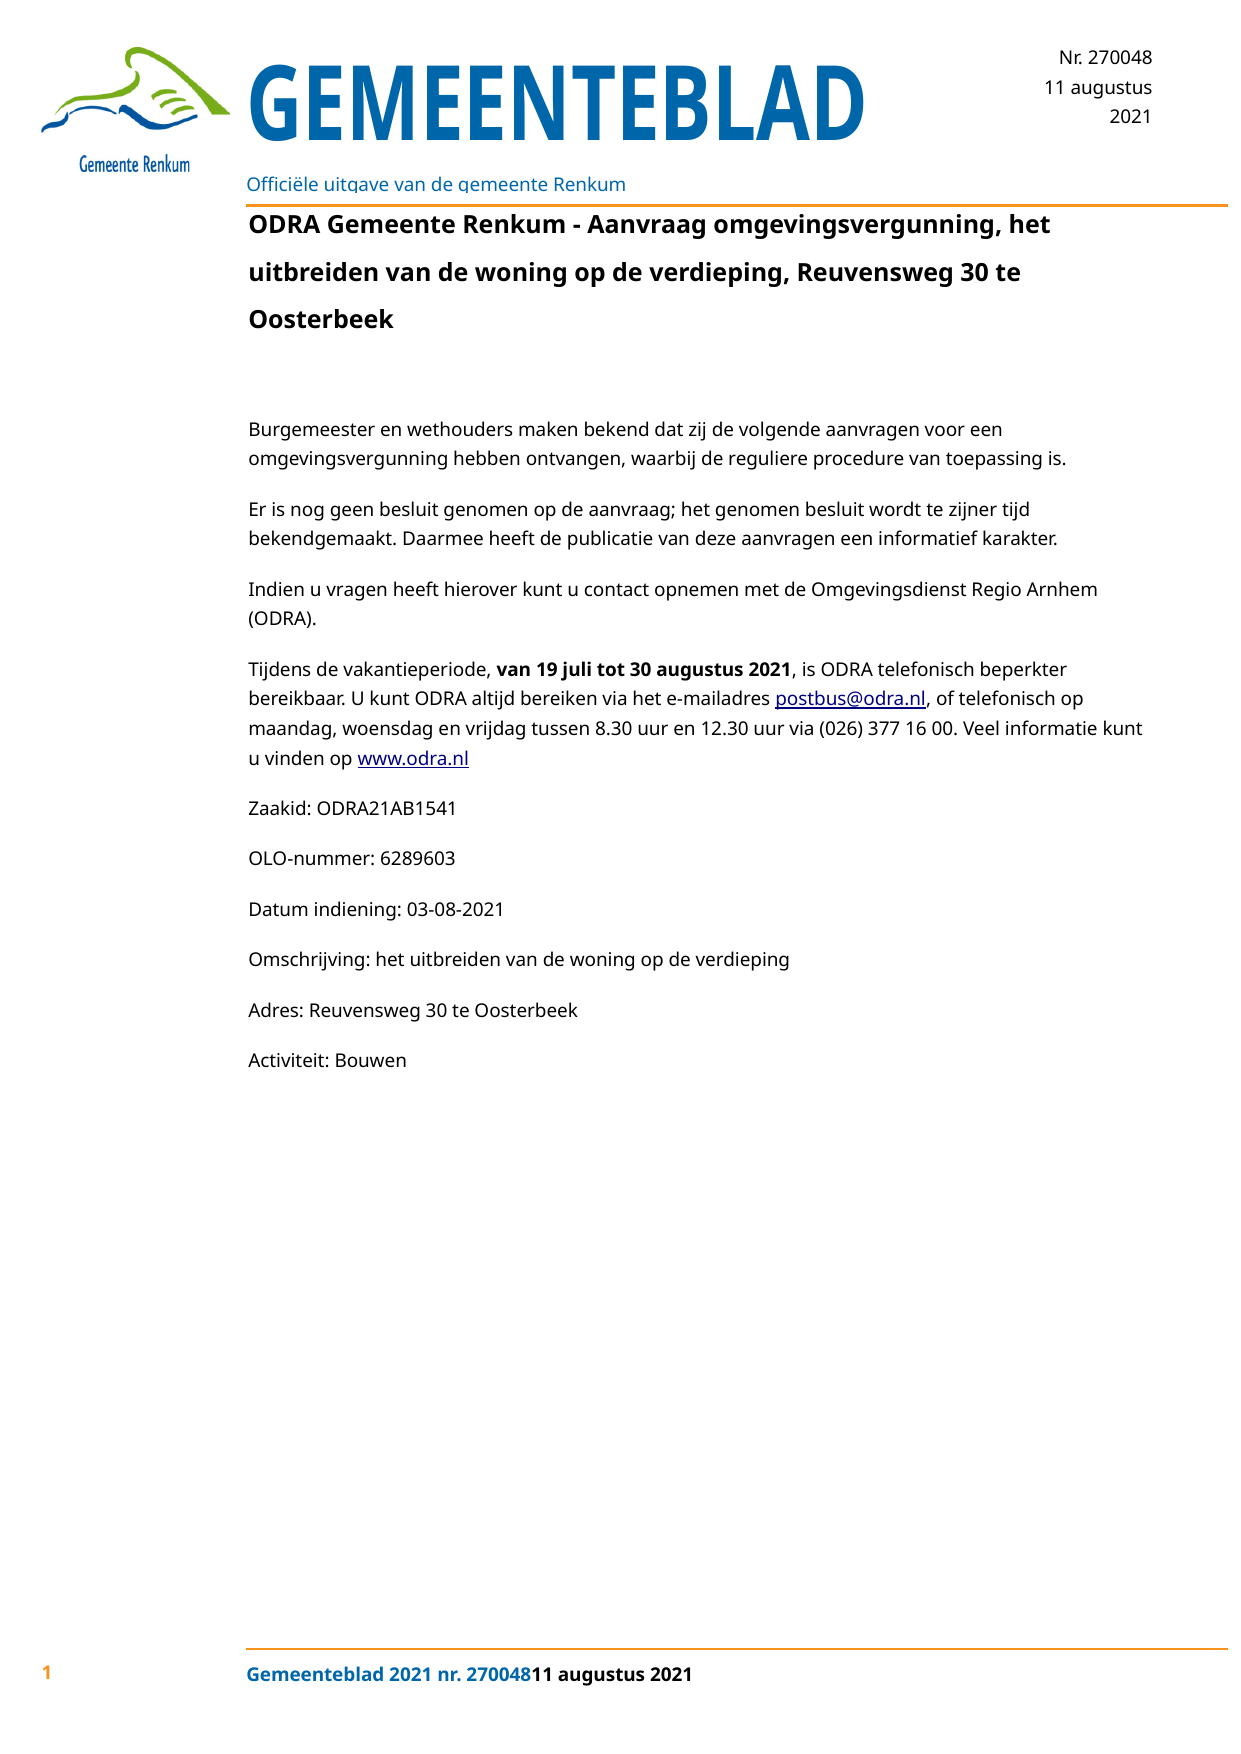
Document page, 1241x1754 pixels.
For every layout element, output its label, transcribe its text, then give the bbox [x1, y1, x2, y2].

picture [41, 47, 231, 172]
text Zaakid: ODRA21AB1541 [248, 795, 1152, 821]
text Omschrijving: het uitbreiden van de woning op de verdieping [248, 946, 1152, 972]
text Adres: Reuvensweg 30 te Oosterbeek [248, 997, 1152, 1022]
text Indien u vragen heeft hierover kunt u contact opnemen met de Omgevingsdienst Regio Arnhem (ODRA). [248, 576, 1152, 631]
text Activiteit: Bouwen [248, 1047, 1152, 1073]
text Datum indiening: 03-08-2021 [248, 896, 1152, 922]
text Tijdens de vakantieperiode, van 19 juli tot 30 augustus 2021, is ODRA telefonisch beperkter bereikbaar. U kunt ODRA altijd bereiken via het e-mailadres postbus@odra.nl, of telefonisch op maandag, woensdag en vrijdag tussen 8.30 uur en 12.30 uur via (026) 377 16 00. Veel informatie kunt u vinden op www.odra.nl [248, 656, 1152, 770]
text ODRA Gemeente Renkum - Aanvraag omgevingsvergunning, het uitbreiden van de woning op de verdieping, Reuvensweg 30 te Oosterbeek [248, 207, 1152, 336]
text Burgemeester en wethouders maken bekend dat zij de volgende aanvragen voor een omgevingsvergunning hebben ontvangen, waarbij de reguliere procedure van toepassing is. [248, 416, 1152, 471]
text Er is nog geen besluit genomen op de aanvraag; het genomen besluit wordt te zijner tijd bekendgemaakt. Daarmee heeft de publicatie van deze aanvragen een informatief karakter. [248, 496, 1152, 551]
text OLO-nummer: 6289603 [248, 846, 1152, 871]
